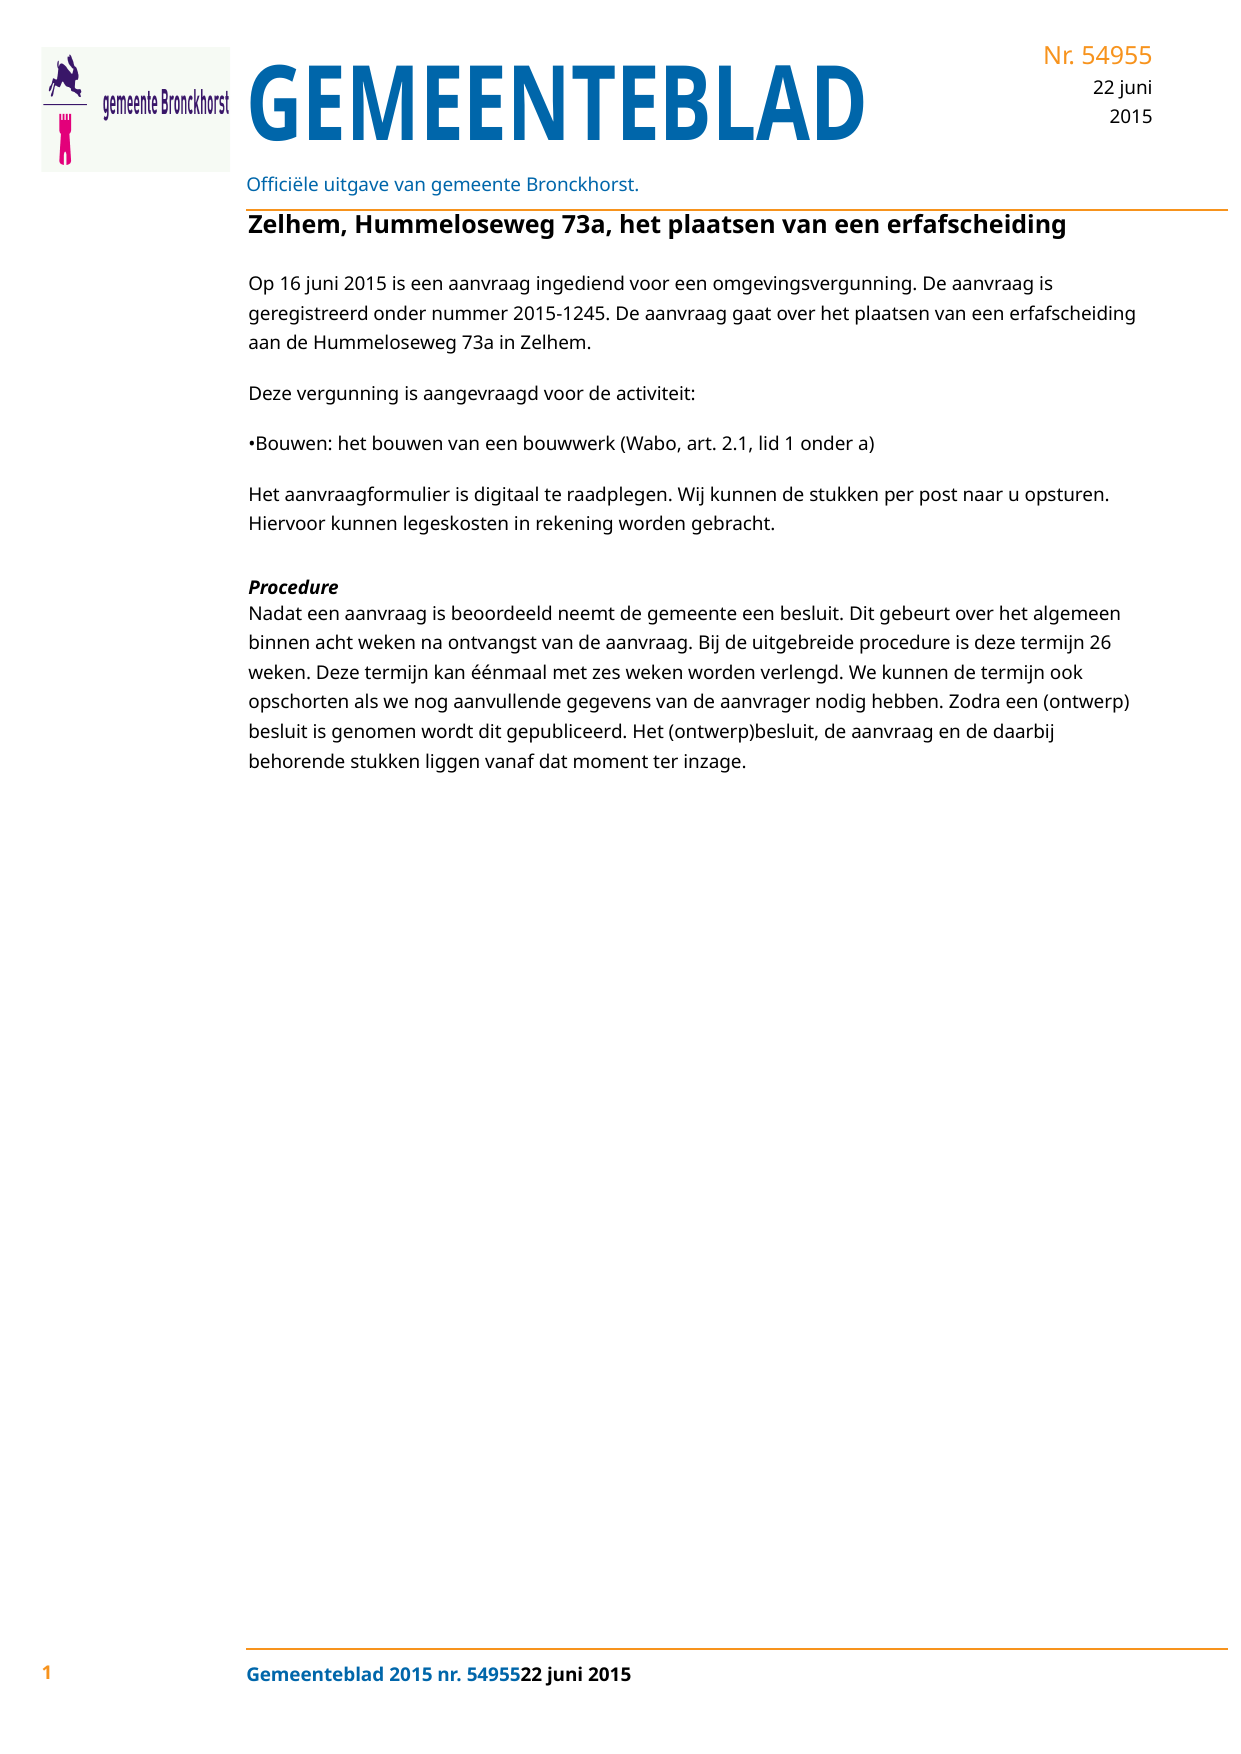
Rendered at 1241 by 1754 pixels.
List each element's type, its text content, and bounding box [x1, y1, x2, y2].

text Het aanvraagformulier is digitaal te raadplegen. Wij kunnen de stukken per post naar u opsturen. Hiervoor kunnen legeskosten in rekening worden gebracht. [248, 481, 1152, 536]
picture [41, 47, 231, 172]
text Procedure [248, 574, 1152, 600]
text Zelhem, Hummeloseweg 73a, het plaatsen van een erfafscheiding [248, 211, 1152, 241]
text Deze vergunning is aangevraagd voor de activiteit: [248, 380, 1152, 406]
text •Bouwen: het bouwen van een bouwwerk (Wabo, art. 2.1, lid 1 onder a) [248, 430, 1152, 456]
text Op 16 juni 2015 is een aanvraag ingediend voor een omgevingsvergunning. De aanvraag is geregistreerd onder nummer 2015-1245. De aanvraag gaat over het plaatsen van een erfafscheiding aan de Hummeloseweg 73a in Zelhem. [248, 270, 1152, 355]
text Nadat een aanvraag is beoordeeld neemt de gemeente een besluit. Dit gebeurt over het algemeen binnen acht weken na ontvangst van de aanvraag. Bij de uitgebreide procedure is deze termijn 26 weken. Deze termijn kan éénmaal met zes weken worden verlengd. We kunnen de termijn ook opschorten als we nog aanvullende gegevens van de aanvrager nodig hebben. Zodra een (ontwerp) besluit is genomen wordt dit gepubliceerd. Het (ontwerp)besluit, de aanvraag en de daarbij behorende stukken liggen vanaf dat moment ter inzage. [248, 600, 1152, 774]
